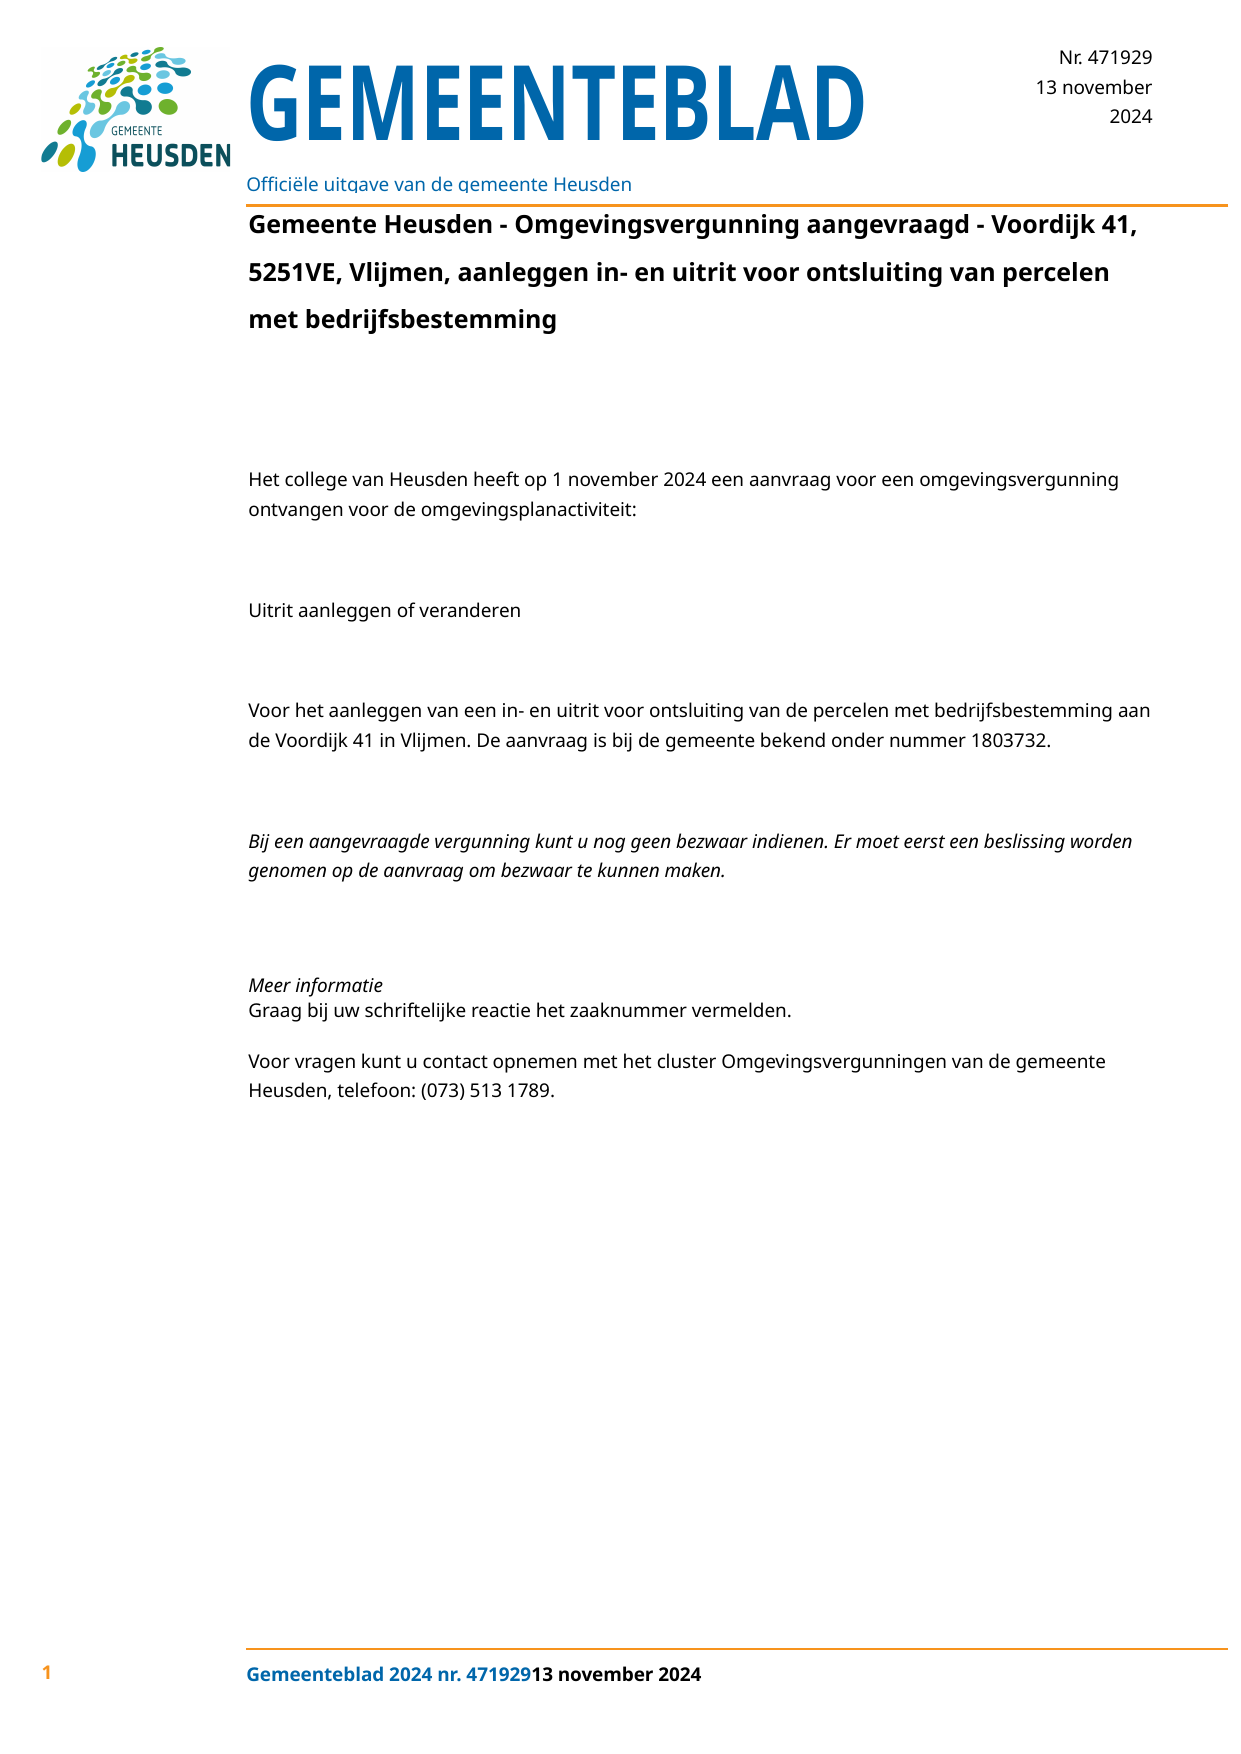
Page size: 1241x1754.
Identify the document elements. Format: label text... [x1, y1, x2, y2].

text Voor het aanleggen van een in- en uitrit voor ontsluiting van de percelen met bedrijfsbestemming aan de Voordijk 41 in Vlijmen. De aanvraag is bij de gemeente bekend onder nummer 1803732. [248, 698, 1152, 753]
text Het college van Heusden heeft op 1 november 2024 een aanvraag voor een omgevingsvergunning ontvangen voor de omgevingsplanactiviteit: [248, 466, 1152, 522]
text Meer informatie [248, 972, 1152, 998]
picture [41, 47, 231, 172]
text Uitrit aanleggen of veranderen [248, 597, 1152, 622]
text Gemeente Heusden - Omgevingsvergunning aangevraagd - Voordijk 41, 5251VE, Vlijmen, aanleggen in- en uitrit voor ontsluiting van percelen met bedrijfsbestemming [248, 207, 1152, 336]
text Bij een aangevraagde vergunning kunt u nog geen bezwaar indienen. Er moet eerst een beslissing worden genomen op de aanvraag om bezwaar te kunnen maken. [248, 828, 1152, 883]
text Graag bij uw schriftelijke reactie het zaaknummer vermelden. [248, 998, 1152, 1023]
text Voor vragen kunt u contact opnemen met het cluster Omgevingsvergunningen van de gemeente Heusden, telefoon: (073) 513 1789. [248, 1048, 1152, 1103]
